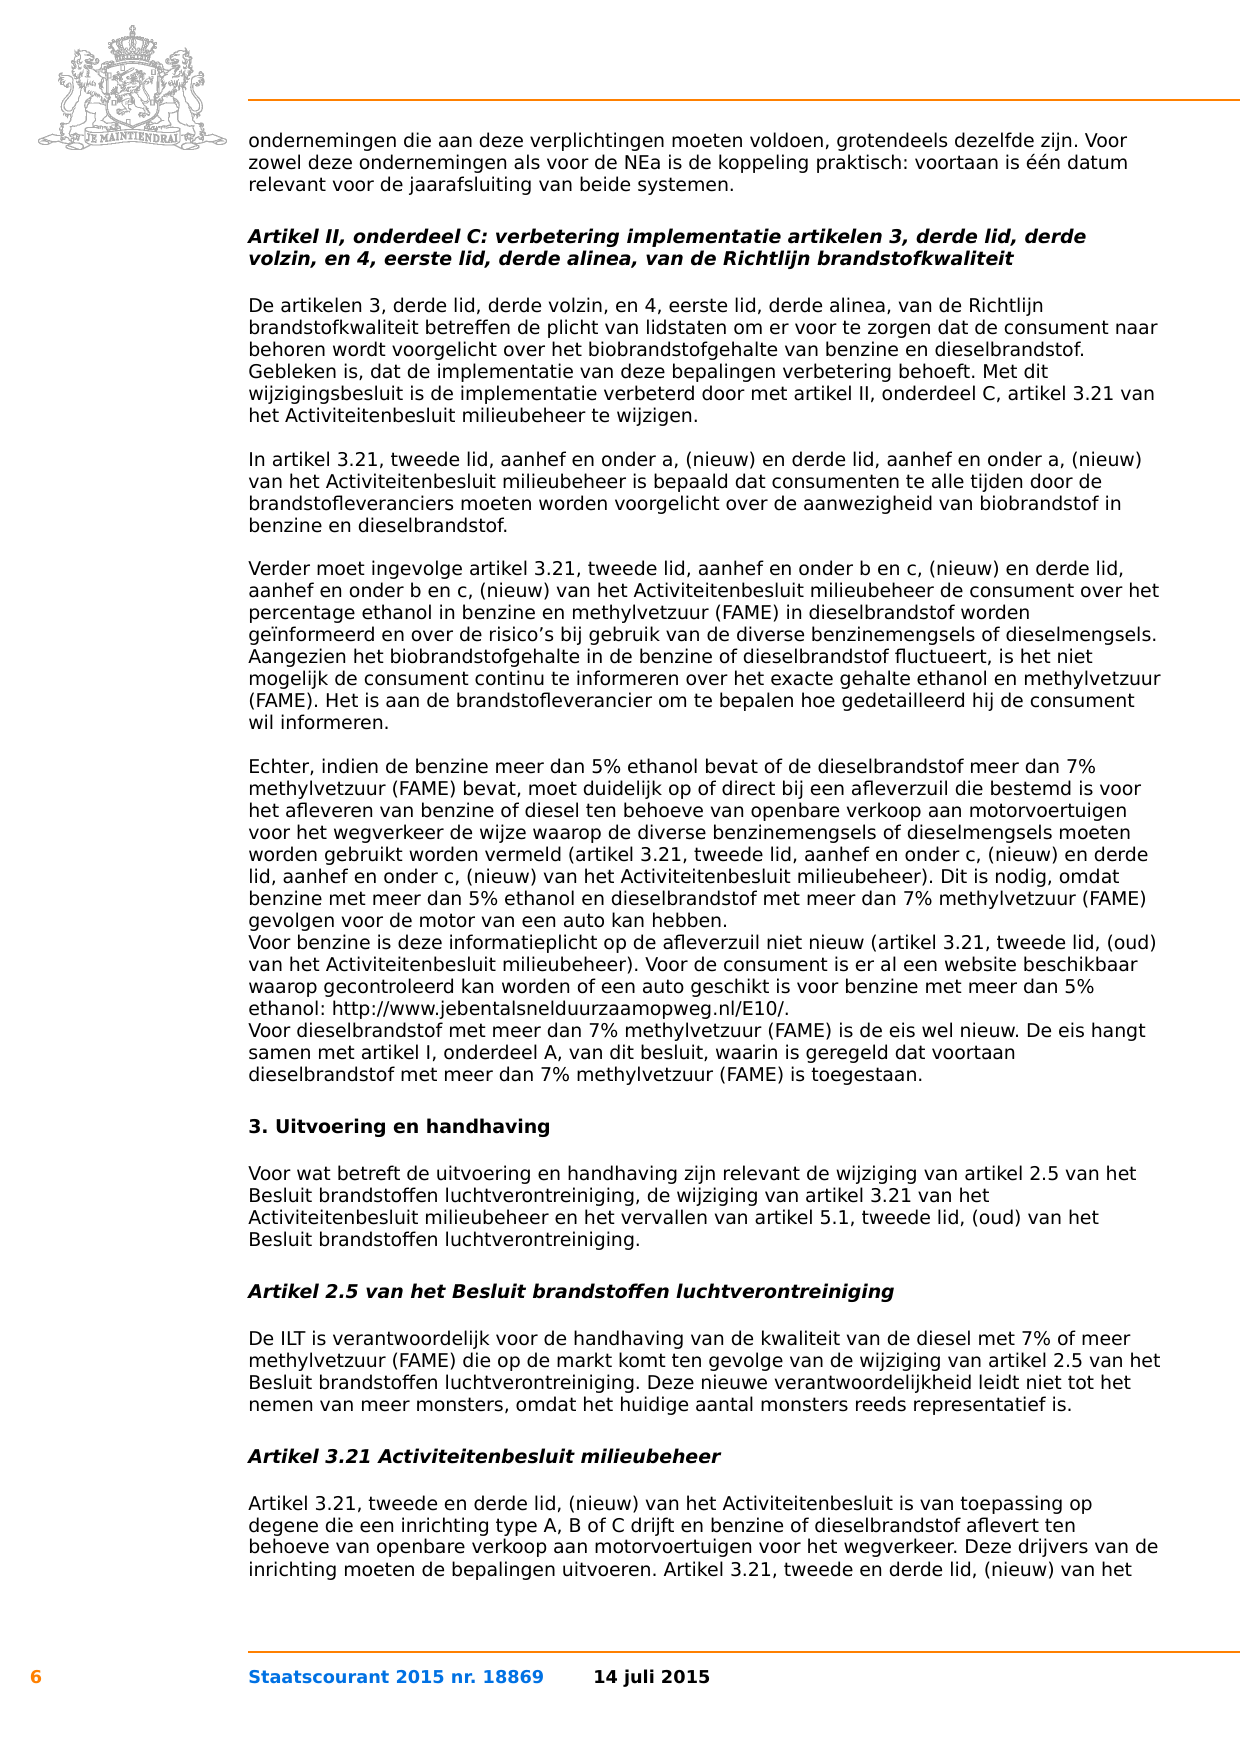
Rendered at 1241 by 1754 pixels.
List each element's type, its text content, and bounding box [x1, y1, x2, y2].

subtitle Artikel 2.5 van het Besluit brandstoffen luchtverontreiniging [248, 1281, 1163, 1303]
picture [38, 25, 227, 150]
text In artikel 3.21, tweede lid, aanhef en onder a, (nieuw) en derde lid, aanhef en onder a, (nieuw) van het Activiteitenbesluit milieubeheer is bepaald dat consumenten te alle tijden door de brandstofleveranciers moeten worden voorgelicht over de aanwezigheid van biobrandstof in benzine en dieselbrandstof. [248, 448, 1163, 536]
text De ILT is verantwoordelijk voor de handhaving van de kwaliteit van de diesel met 7% of meer methylvetzuur (FAME) die op de markt komt ten gevolge van de wijziging van artikel 2.5 van het Besluit brandstoffen luchtverontreiniging. Deze nieuwe verantwoordelijkheid leidt niet tot het nemen van meer monsters, omdat het huidige aantal monsters reeds representatief is. [248, 1328, 1163, 1416]
subtitle 3. Uitvoering en handhaving [248, 1116, 1163, 1138]
subtitle Artikel II, onderdeel C: verbetering implementatie artikelen 3, derde lid, derde volzin, en 4, eerste lid, derde alinea, van de Richtlijn brandstofkwaliteit [248, 226, 1163, 270]
subtitle Artikel 3.21 Activiteitenbesluit milieubeheer [248, 1446, 1163, 1467]
text De artikelen 3, derde lid, derde volzin, en 4, eerste lid, derde alinea, van de Richtlijn brandstofkwaliteit betreffen de plicht van lidstaten om er voor te zorgen dat de consument naar behoren wordt voorgelicht over het biobrandstofgehalte van benzine en dieselbrandstof. Gebleken is, dat de implementatie van deze bepalingen verbetering behoeft. Met dit wijzigingsbesluit is de implementatie verbeterd door met artikel II, onderdeel C, artikel 3.21 van het Activiteitenbesluit milieubeheer te wijzigen. [248, 295, 1163, 427]
text Echter, indien de benzine meer dan 5% ethanol bevat of de dieselbrandstof meer dan 7% methylvetzuur (FAME) bevat, moet duidelijk op of direct bij een afleverzuil die bestemd is voor het afleveren van benzine of diesel ten behoeve van openbare verkoop aan motorvoertuigen voor het wegverkeer de wijze waarop de diverse benzinemengsels of dieselmengsels moeten worden gebruikt worden vermeld (artikel 3.21, tweede lid, aanhef en onder c, (nieuw) en derde lid, aanhef en onder c, (nieuw) van het Activiteitenbesluit milieubeheer). Dit is nodig, omdat benzine met meer dan 5% ethanol en dieselbrandstof met meer dan 7% methylvetzuur (FAME) gevolgen voor de motor van een auto kan hebben. [248, 756, 1163, 932]
text Voor benzine is deze informatieplicht op de afleverzuil niet nieuw (artikel 3.21, tweede lid, (oud) van het Activiteitenbesluit milieubeheer). Voor de consument is er al een website beschikbaar waarop gecontroleerd kan worden of een auto geschikt is voor benzine met meer dan 5% ethanol: http://www.jebentalsnelduurzaamopweg.nl/E10/. [248, 932, 1163, 1020]
text Voor wat betreft de uitvoering en handhaving zijn relevant de wijziging van artikel 2.5 van het Besluit brandstoffen luchtverontreiniging, de wijziging van artikel 3.21 van het Activiteitenbesluit milieubeheer en het vervallen van artikel 5.1, tweede lid, (oud) van het Besluit brandstoffen luchtverontreiniging. [248, 1163, 1163, 1251]
text Verder moet ingevolge artikel 3.21, tweede lid, aanhef en onder b en c, (nieuw) en derde lid, aanhef en onder b en c, (nieuw) van het Activiteitenbesluit milieubeheer de consument over het percentage ethanol in benzine en methylvetzuur (FAME) in dieselbrandstof worden geïnformeerd en over de risico’s bij gebruik van de diverse benzinemengsels of dieselmengsels. Aangezien het biobrandstofgehalte in de benzine of dieselbrandstof fluctueert, is het niet mogelijk de consument continu te informeren over het exacte gehalte ethanol en methylvetzuur (FAME). Het is aan de brandstofleverancier om te bepalen hoe gedetailleerd hij de consument wil informeren. [248, 558, 1163, 734]
text Artikel 3.21, tweede en derde lid, (nieuw) van het Activiteitenbesluit is van toepassing op degene die een inrichting type A, B of C drijft en benzine of dieselbrandstof aflevert ten behoeve van openbare verkoop aan motorvoertuigen voor het wegverkeer. Deze drijvers van de inrichting moeten de bepalingen uitvoeren. Artikel 3.21, tweede en derde lid, (nieuw) van het [248, 1492, 1163, 1580]
text Voor dieselbrandstof met meer dan 7% methylvetzuur (FAME) is de eis wel nieuw. De eis hangt samen met artikel I, onderdeel A, van dit besluit, waarin is geregeld dat voortaan dieselbrandstof met meer dan 7% methylvetzuur (FAME) is toegestaan. [248, 1020, 1163, 1086]
text ondernemingen die aan deze verplichtingen moeten voldoen, grotendeels dezelfde zijn. Voor zowel deze ondernemingen als voor de NEa is de koppeling praktisch: voortaan is één datum relevant voor de jaarafsluiting van beide systemen. [248, 130, 1163, 196]
